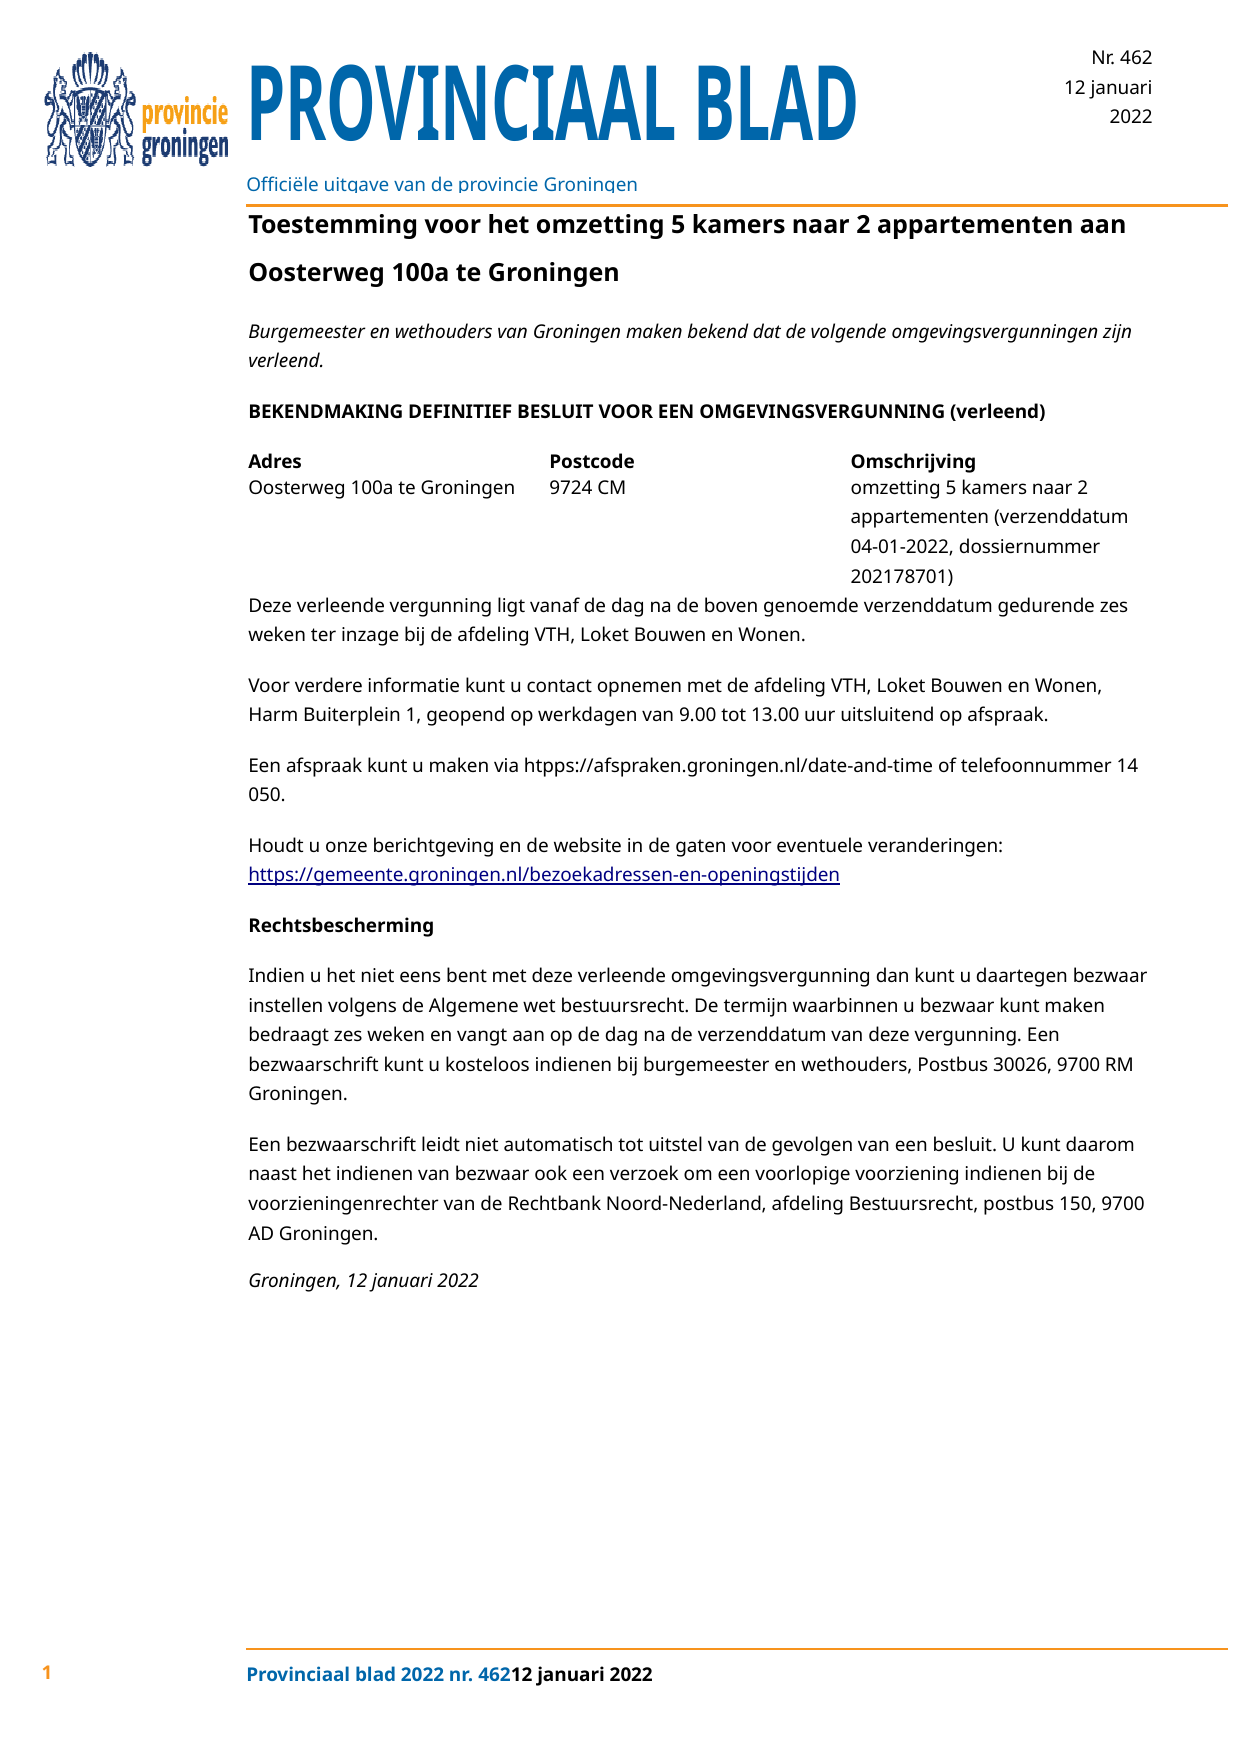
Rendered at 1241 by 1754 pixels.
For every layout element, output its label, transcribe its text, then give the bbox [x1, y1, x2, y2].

table_header Adres [248, 449, 549, 474]
text Rechtsbescherming [248, 912, 1152, 938]
text Deze verleende vergunning ligt vanaf de dag na de boven genoemde verzenddatum gedurende zes weken ter inzage bij de afdeling VTH, Loket Bouwen en Wonen. [248, 592, 1152, 647]
text Groningen, 12 januari 2022 [248, 1268, 1152, 1293]
text Een afspraak kunt u maken via htpps://afspraken.groningen.nl/date-and-time of telefoonnummer 14 050. [248, 752, 1152, 807]
text Houdt u onze berichtgeving en de website in de gaten voor eventuele veranderingen: https://gemeente.groningen.nl/bezoekadressen-en-openingstijden [248, 832, 1152, 887]
text Indien u het niet eens bent met deze verleende omgevingsvergunning dan kunt u daartegen bezwaar instellen volgens de Algemene wet bestuursrecht. De termijn waarbinnen u bezwaar kunt maken bedraagt zes weken en vangt aan op de dag na de verzenddatum van deze vergunning. Een bezwaarschrift kunt u kosteloos indienen bij burgemeester en wethouders, Postbus 30026, 9700 RM Groningen. [248, 962, 1152, 1106]
table_cell omzetting 5 kamers naar 2 appartementen (verzenddatum 04-01-2022, dossiernummer 202178701) [850, 474, 1152, 589]
text Een bezwaarschrift leidt niet automatisch tot uitstel van de gevolgen van een besluit. U kunt daarom naast het indienen van bezwaar ook een verzoek om een voorlopige voorziening indienen bij de voorzieningenrechter van de Rechtbank Noord-Nederland, afdeling Bestuursrecht, postbus 150, 9700 AD Groningen. [248, 1131, 1152, 1246]
text BEKENDMAKING DEFINITIEF BESLUIT VOOR EEN OMGEVINGSVERGUNNING (verleend) [248, 398, 1152, 424]
table_header Omschrijving [850, 449, 1152, 474]
picture [41, 47, 231, 172]
table_cell Oosterweg 100a te Groningen [248, 474, 549, 589]
table_cell 9724 CM [549, 474, 850, 589]
text Voor verdere informatie kunt u contact opnemen met de afdeling VTH, Loket Bouwen en Wonen, Harm Buiterplein 1, geopend op werkdagen van 9.00 tot 13.00 uur uitsluitend op afspraak. [248, 672, 1152, 727]
text Toestemming voor het omzetting 5 kamers naar 2 appartementen aan Oosterweg 100a te Groningen [248, 207, 1152, 288]
table_header Postcode [549, 449, 850, 474]
text Burgemeester en wethouders van Groningen maken bekend dat de volgende omgevingsvergunningen zijn verleend. [248, 318, 1152, 373]
